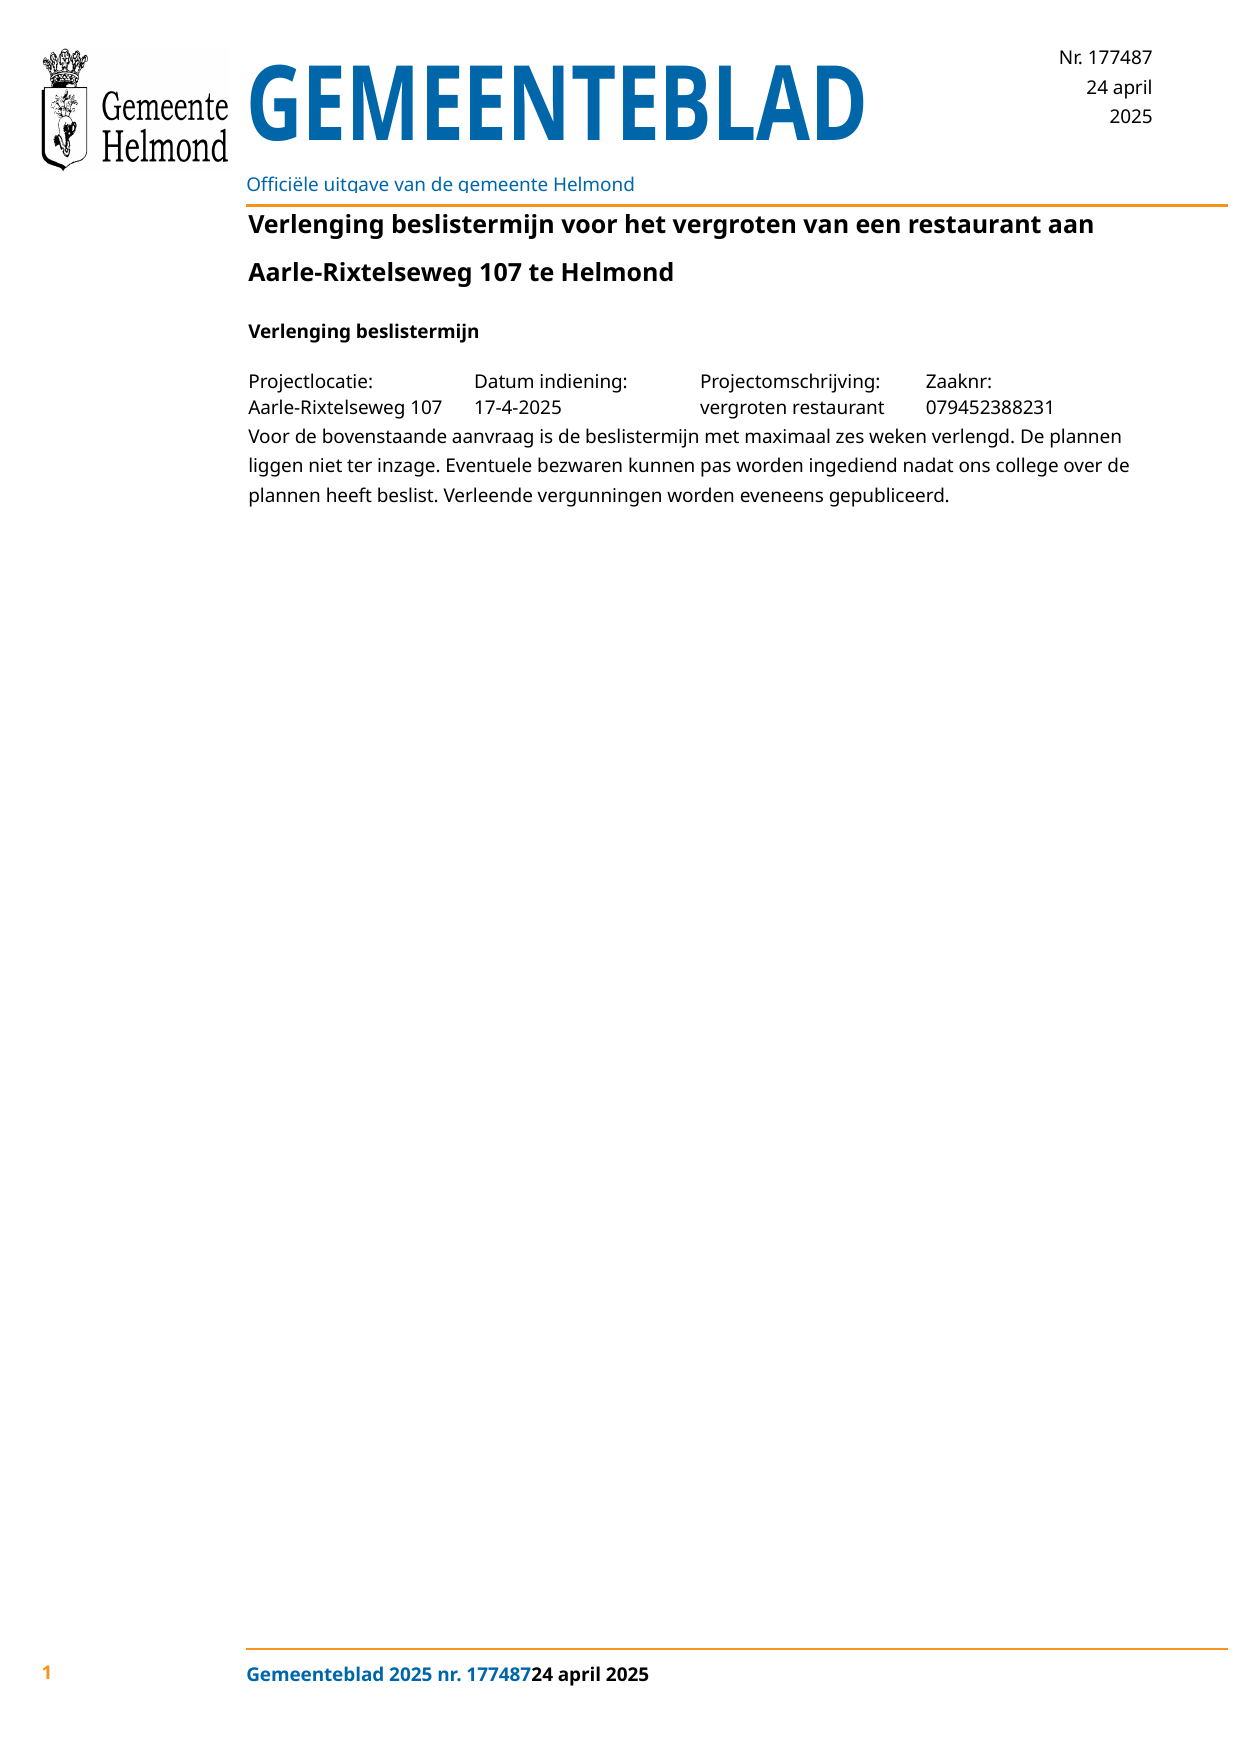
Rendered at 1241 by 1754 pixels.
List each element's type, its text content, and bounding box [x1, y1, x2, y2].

text Verlenging beslistermijn voor het vergroten van een restaurant aan Aarle-Rixtelseweg 107 te Helmond [248, 207, 1152, 288]
table_header Zaaknr: [926, 369, 1152, 394]
table_header Projectlocatie: [248, 369, 474, 394]
text Verlenging beslistermijn [248, 318, 1152, 344]
table_cell 079452388231 [926, 394, 1152, 420]
table_cell Aarle-Rixtelseweg 107 [248, 394, 474, 420]
table_header Datum indiening: [474, 369, 700, 394]
table_header Projectomschrijving: [700, 369, 926, 394]
text Voor de bovenstaande aanvraag is de beslistermijn met maximaal zes weken verlengd. De plannen liggen niet ter inzage. Eventuele bezwaren kunnen pas worden ingediend nadat ons college over de plannen heeft beslist. Verleende vergunningen worden eveneens gepubliceerd. [248, 423, 1152, 508]
table_cell vergroten restaurant [700, 394, 926, 420]
table_cell 17-4-2025 [474, 394, 700, 420]
picture [41, 47, 231, 172]
